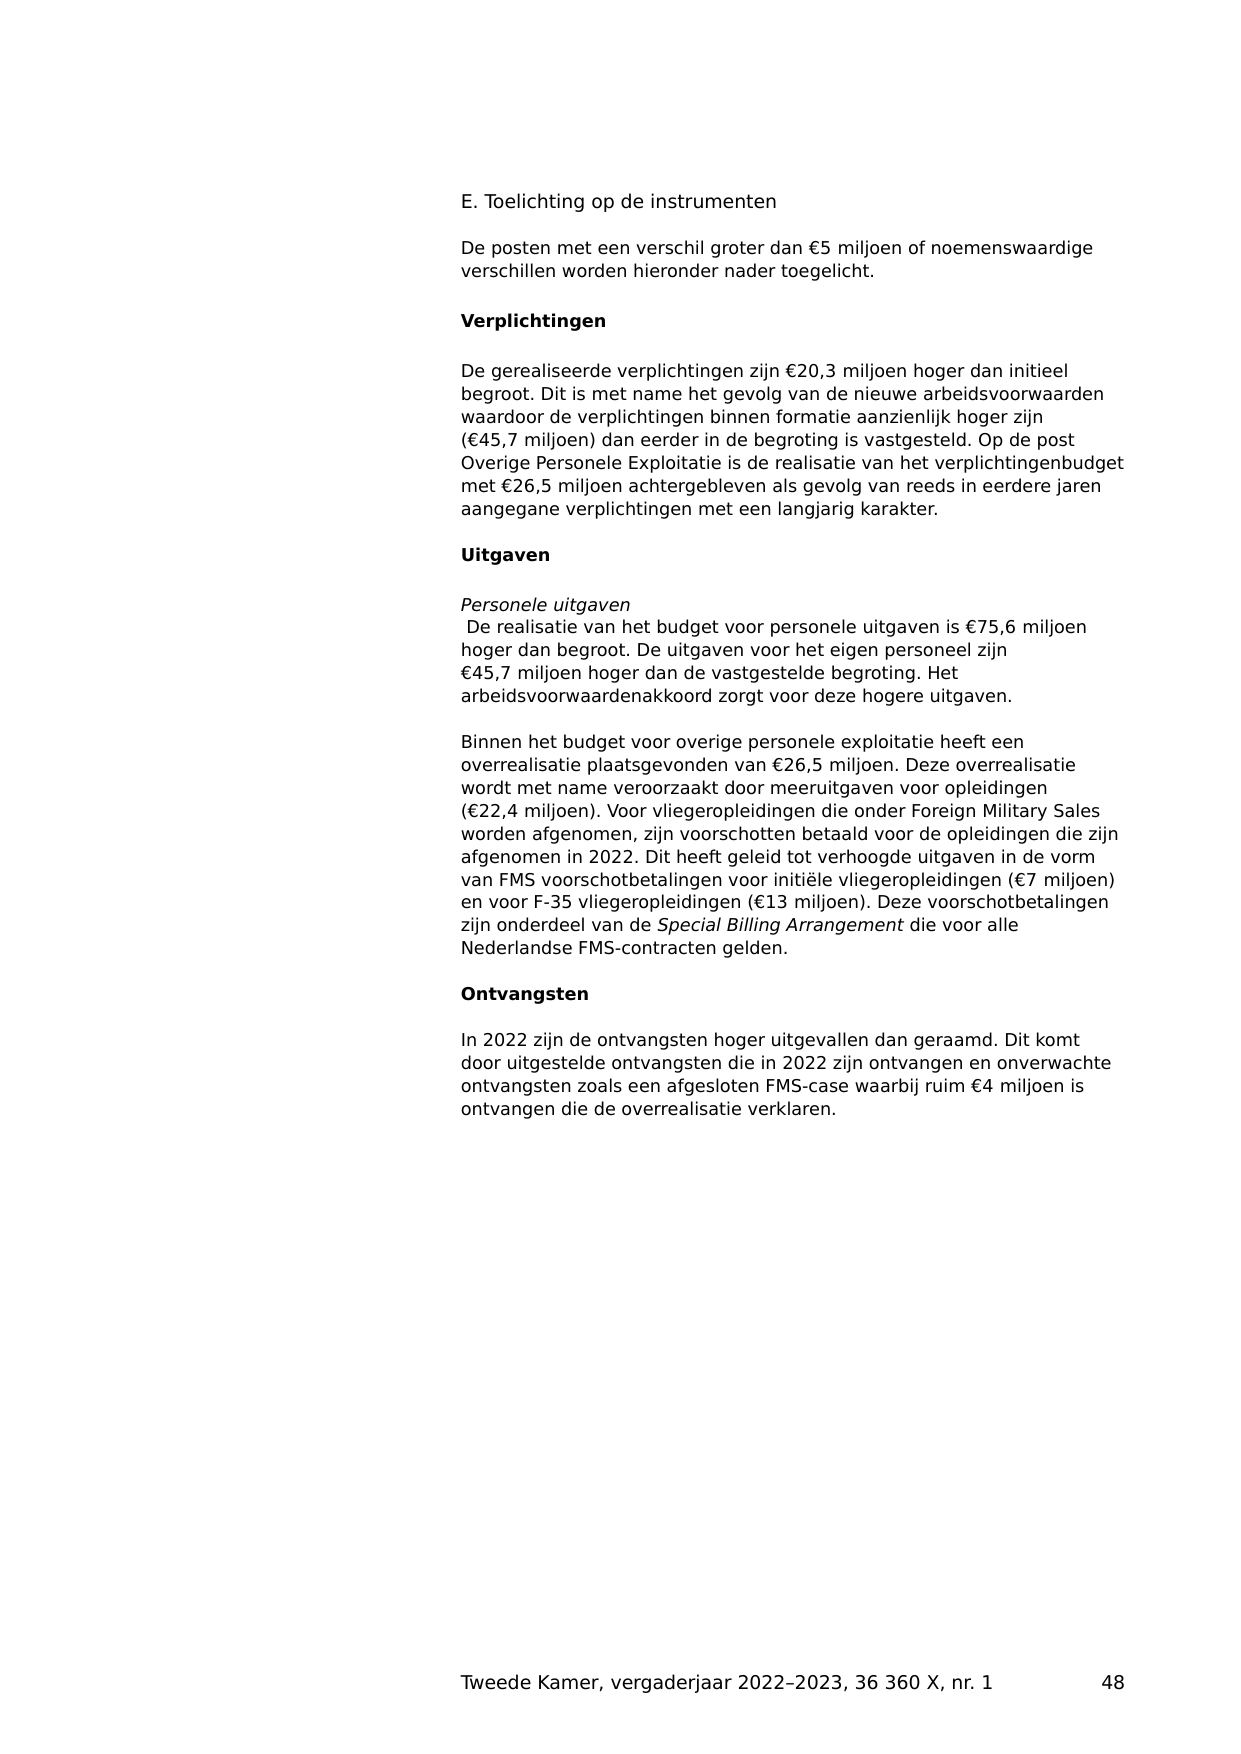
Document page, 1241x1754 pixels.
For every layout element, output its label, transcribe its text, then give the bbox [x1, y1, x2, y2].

text Ontvangsten [461, 982, 1125, 1005]
text Verplichtingen [461, 309, 1125, 332]
text De posten met een verschil groter dan €5 miljoen of noemenswaardige verschillen worden hieronder nader toegelicht. [461, 236, 1125, 282]
text Uitgaven [461, 543, 1125, 566]
text In 2022 zijn de ontvangsten hoger uitgevallen dan geraamd. Dit komt door uitgestelde ontvangsten die in 2022 zijn ontvangen en onverwachte ontvangsten zoals een afgesloten FMS-case waarbij ruim €4 miljoen is ontvangen die de overrealisatie verklaren. [461, 1028, 1125, 1120]
text De gerealiseerde verplichtingen zijn €20,3 miljoen hoger dan initieel begroot. Dit is met name het gevolg van de nieuwe arbeidsvoorwaarden waardoor de verplichtingen binnen formatie aanzienlijk hoger zijn (€45,7 miljoen) dan eerder in de begroting is vastgesteld. Op de post Overige Personele Exploitatie is de realisatie van het verplichtingenbudget met €26,5 miljoen achtergebleven als gevolg van reeds in eerdere jaren aangegane verplichtingen met een langjarig karakter. [461, 359, 1125, 520]
text Personele uitgaven De realisatie van het budget voor personele uitgaven is €75,6 miljoen hoger dan begroot. De uitgaven voor het eigen personeel zijn €45,7 miljoen hoger dan de vastgestelde begroting. Het arbeidsvoorwaardenakkoord zorgt voor deze hogere uitgaven. [461, 593, 1125, 707]
title E. Toelichting op de instrumenten [461, 191, 1125, 213]
text Binnen het budget voor overige personele exploitatie heeft een overrealisatie plaatsgevonden van €26,5 miljoen. Deze overrealisatie wordt met name veroorzaakt door meeruitgaven voor opleidingen (€22,4 miljoen). Voor vliegeropleidingen die onder Foreign Military Sales worden afgenomen, zijn voorschotten betaald voor de opleidingen die zijn afgenomen in 2022. Dit heeft geleid tot verhoogde uitgaven in de vorm van FMS voorschotbetalingen voor initiële vliegeropleidingen (€7 miljoen) en voor F-35 vliegeropleidingen (€13 miljoen). Deze voorschotbetalingen zijn onderdeel van de Special Billing Arrangement die voor alle Nederlandse FMS-contracten gelden. [461, 730, 1125, 959]
